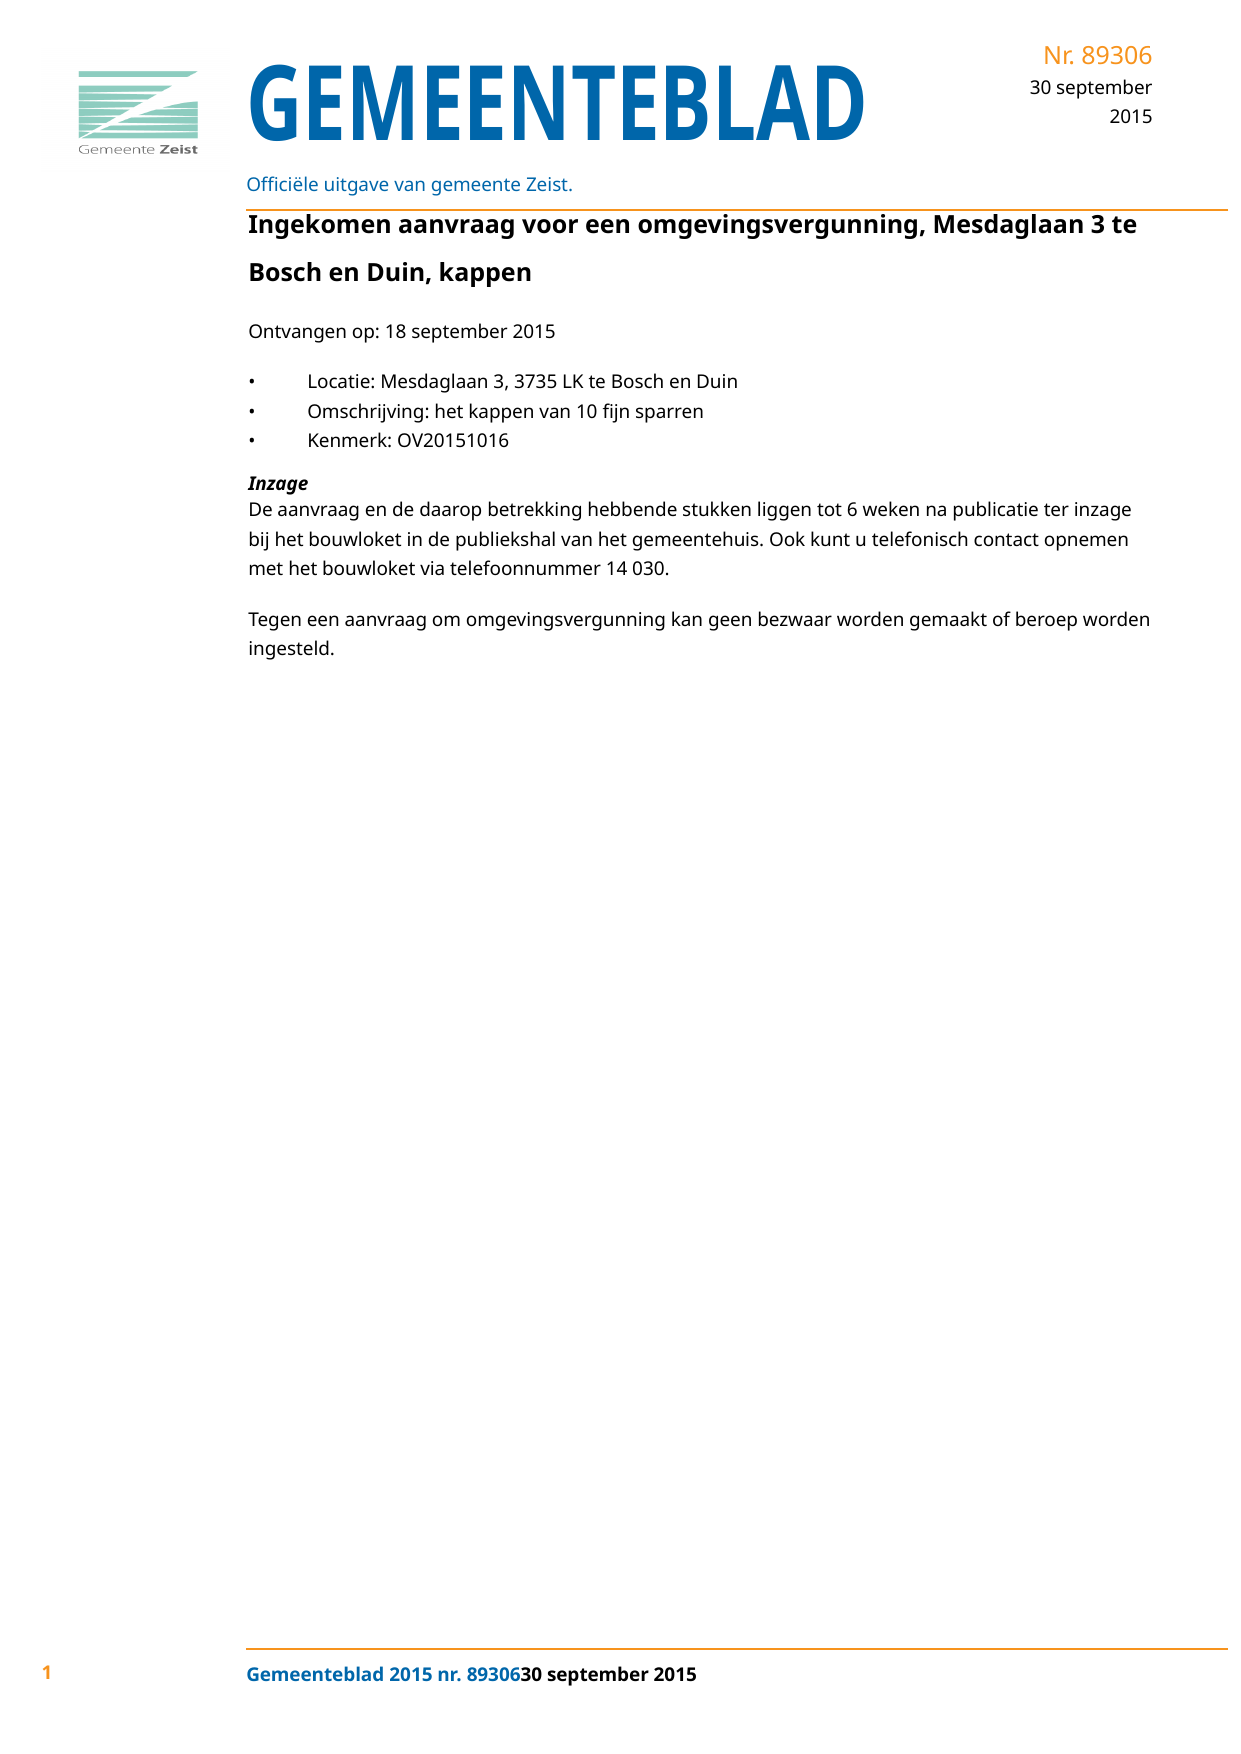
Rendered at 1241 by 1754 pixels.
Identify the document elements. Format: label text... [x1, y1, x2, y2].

list Locatie: Mesdaglaan 3, 3735 LK te Bosch en Duin [248, 368, 1152, 394]
picture [41, 47, 231, 172]
text Tegen een aanvraag om omgevingsvergunning kan geen bezwaar worden gemaakt of beroep worden ingesteld. [248, 606, 1152, 661]
text De aanvraag en de daarop betrekking hebbende stukken liggen tot 6 weken na publicatie ter inzage bij het bouwloket in de publiekshal van het gemeentehuis. Ook kunt u telefonisch contact opnemen met het bouwloket via telefoonnummer 14 030. [248, 496, 1152, 581]
text Ingekomen aanvraag voor een omgevingsvergunning, Mesdaglaan 3 te Bosch en Duin, kappen [248, 211, 1152, 288]
text Inzage [248, 471, 1152, 496]
list Omschrijving: het kappen van 10 fijn sparren [248, 398, 1152, 424]
list Kenmerk: OV20151016 [248, 427, 1152, 453]
text Ontvangen op: 18 september 2015 [248, 318, 1152, 344]
